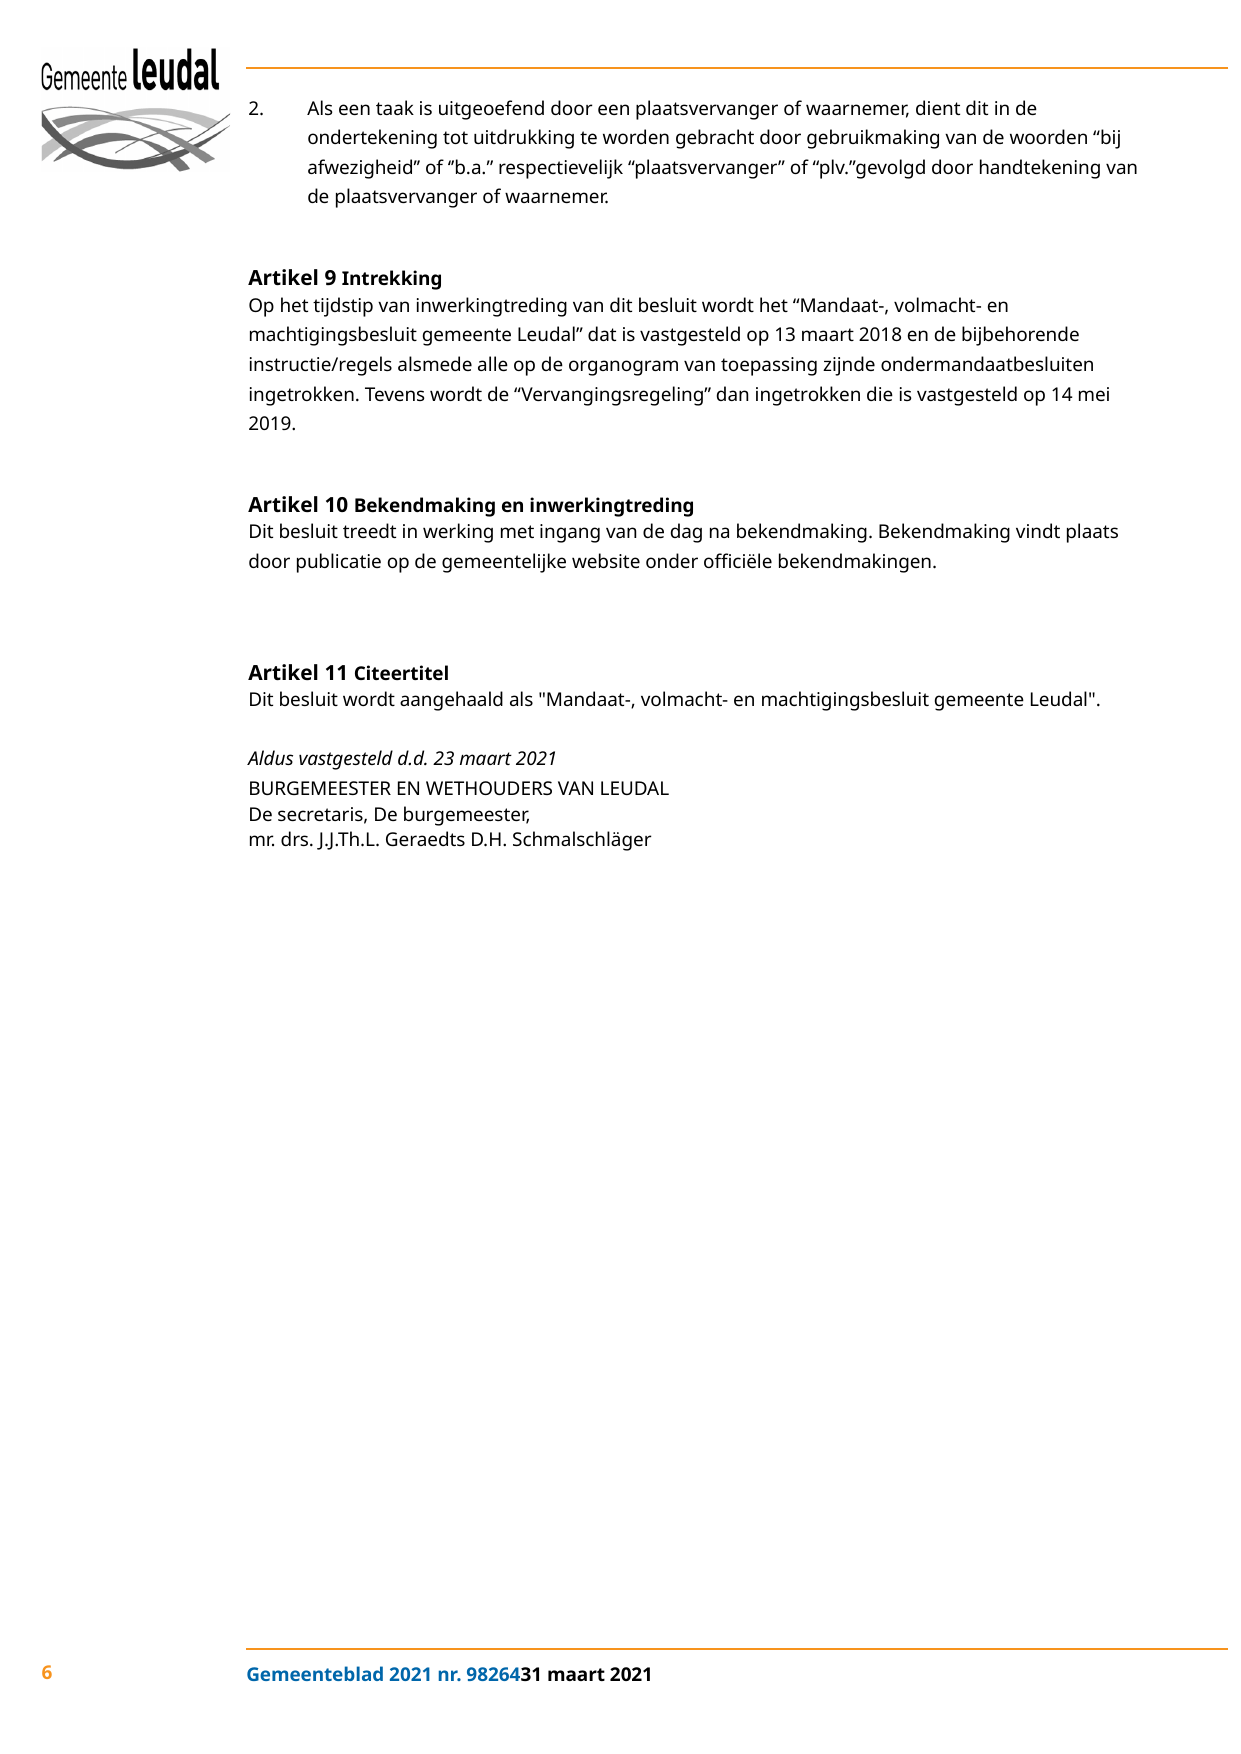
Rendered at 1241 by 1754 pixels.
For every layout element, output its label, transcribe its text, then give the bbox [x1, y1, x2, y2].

text Artikel 11 Citeertitel [248, 658, 1152, 686]
list Als een taak is uitgeoefend door een plaatsvervanger of waarnemer, dient dit in de ondertekening tot uitdrukking te worden gebracht door gebruikmaking van de woorden “bij afwezigheid’’ of ‘’b.a.’’ respectievelijk “plaatsvervanger” of “plv.”gevolgd door handtekening van de plaatsvervanger of waarnemer. [248, 95, 1152, 209]
text mr. drs. J.J.Th.L. Geraedts D.H. Schmalschläger [248, 827, 1152, 852]
text Artikel 10 Bekendmaking en inwerkingtreding [248, 490, 1152, 519]
text Aldus vastgesteld d.d. 23 maart 2021 [248, 746, 1152, 771]
picture [41, 47, 231, 172]
text Op het tijdstip van inwerkingtreding van dit besluit wordt het “Mandaat-, volmacht- en machtigingsbesluit gemeente Leudal” dat is vastgesteld op 13 maart 2018 en de bijbehorende instructie/regels alsmede alle op de organogram van toepassing zijnde ondermandaatbesluiten ingetrokken. Tevens wordt de “Vervangingsregeling” dan ingetrokken die is vastgesteld op 14 mei 2019. [248, 292, 1152, 436]
text Dit besluit wordt aangehaald als "Mandaat-, volmacht- en machtigingsbesluit gemeente Leudal". [248, 686, 1152, 712]
text BURGEMEESTER EN WETHOUDERS VAN LEUDAL [248, 775, 1152, 801]
text Dit besluit treedt in werking met ingang van de dag na bekendmaking. Bekendmaking vindt plaats door publicatie op de gemeentelijke website onder officiële bekendmakingen. [248, 519, 1152, 574]
text Artikel 9 Intrekking [248, 263, 1152, 292]
text De secretaris, De burgemeester, [248, 801, 1152, 827]
